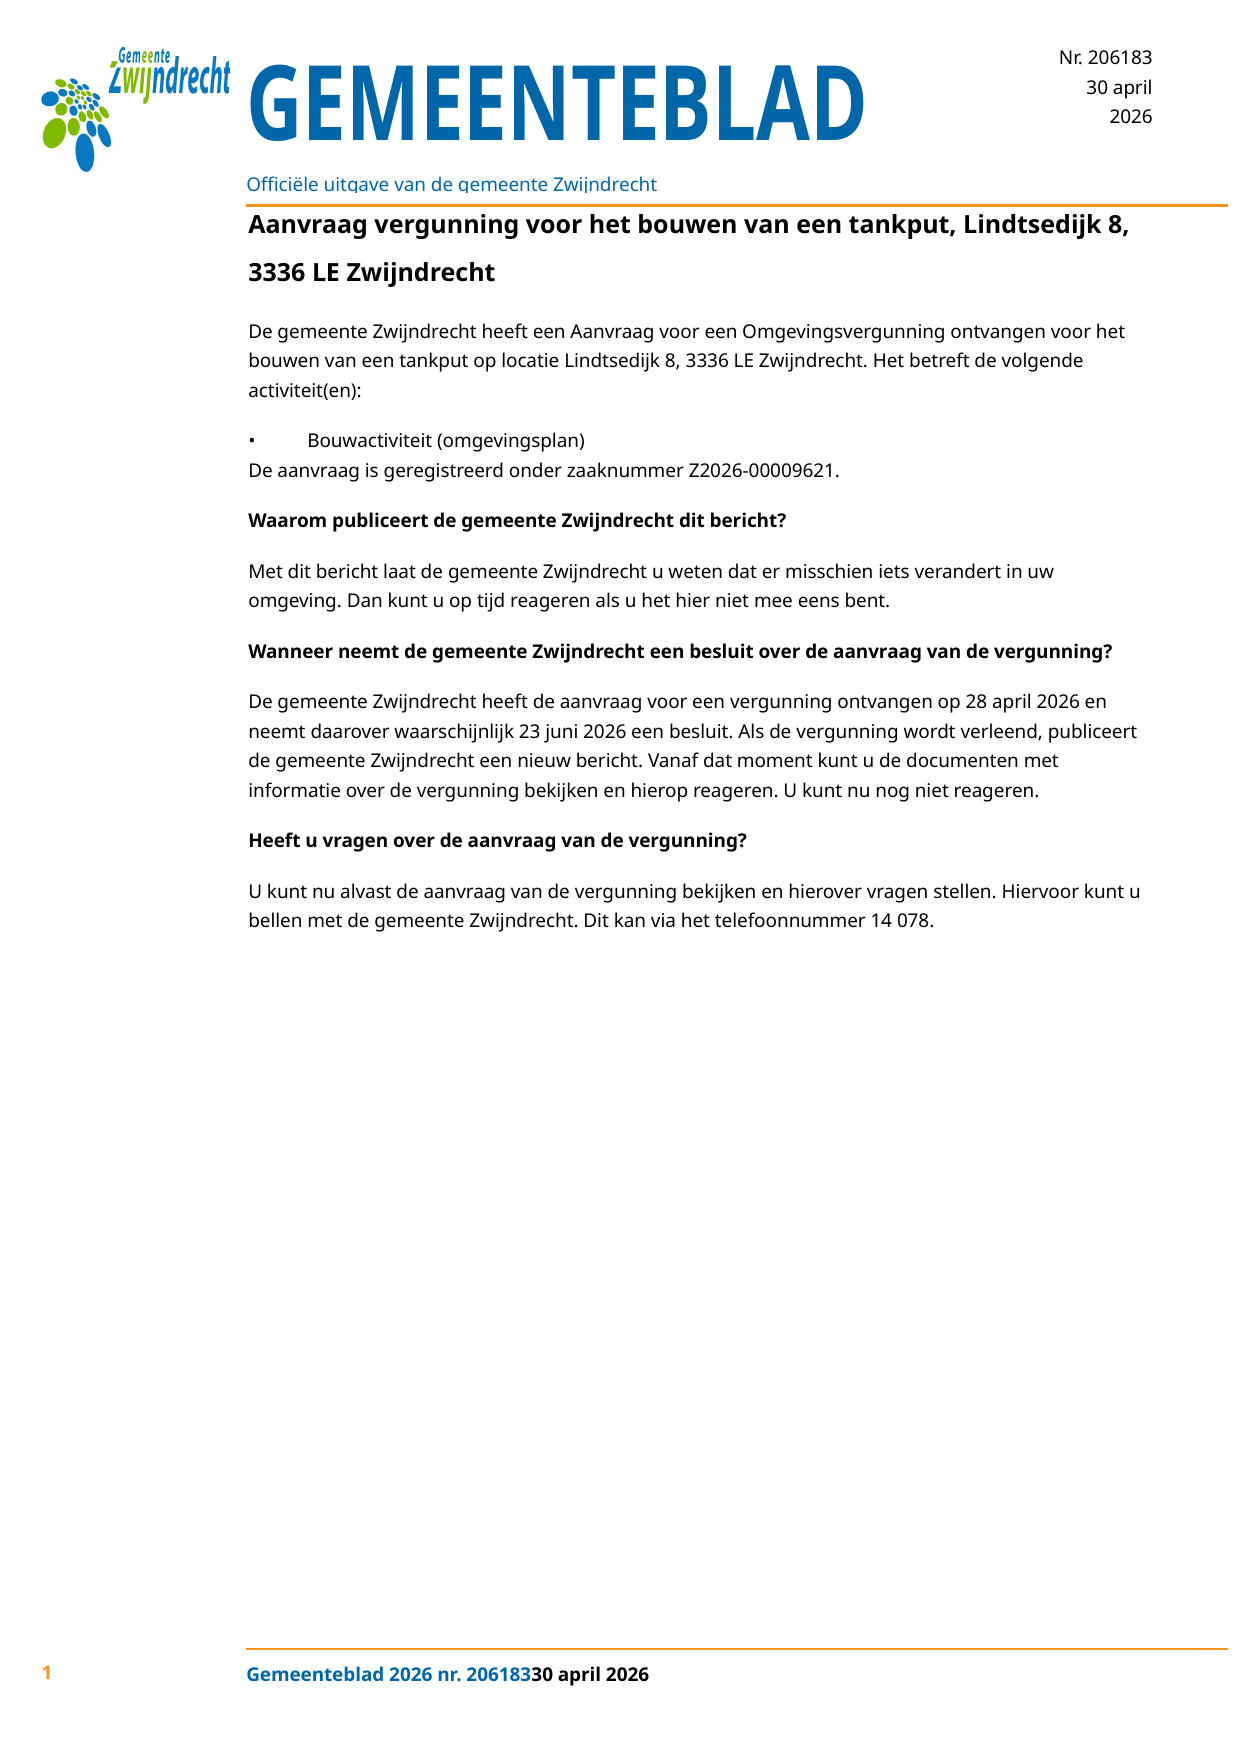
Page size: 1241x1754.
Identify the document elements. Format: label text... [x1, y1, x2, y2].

text De gemeente Zwijndrecht heeft de aanvraag voor een vergunning ontvangen op 28 april 2026 en neemt daarover waarschijnlijk 23 juni 2026 een besluit. Als de vergunning wordt verleend, publiceert de gemeente Zwijndrecht een nieuw bericht. Vanaf dat moment kunt u de documenten met informatie over de vergunning bekijken en hierop reageren. U kunt nu nog niet reageren. [248, 688, 1152, 803]
text De aanvraag is geregistreerd onder zaaknummer Z2026-00009621. [248, 457, 1152, 483]
text De gemeente Zwijndrecht heeft een Aanvraag voor een Omgevingsvergunning ontvangen voor het bouwen van een tankput op locatie Lindtsedijk 8, 3336 LE Zwijndrecht. Het betreft de volgende activiteit(en): [248, 318, 1152, 403]
text Heeft u vragen over de aanvraag van de vergunning? [248, 827, 1152, 853]
picture [41, 47, 231, 172]
text Met dit bericht laat de gemeente Zwijndrecht u weten dat er misschien iets verandert in uw omgeving. Dan kunt u op tijd reageren als u het hier niet mee eens bent. [248, 558, 1152, 613]
text Wanneer neemt de gemeente Zwijndrecht een besluit over de aanvraag van de vergunning? [248, 638, 1152, 664]
text Waarom publiceert de gemeente Zwijndrecht dit bericht? [248, 507, 1152, 533]
list Bouwactiviteit (omgevingsplan) [248, 427, 1152, 453]
text Aanvraag vergunning voor het bouwen van een tankput, Lindtsedijk 8, 3336 LE Zwijndrecht [248, 207, 1152, 288]
text U kunt nu alvast de aanvraag van de vergunning bekijken en hierover vragen stellen. Hiervoor kunt u bellen met de gemeente Zwijndrecht. Dit kan via het telefoonnummer 14 078. [248, 878, 1152, 933]
